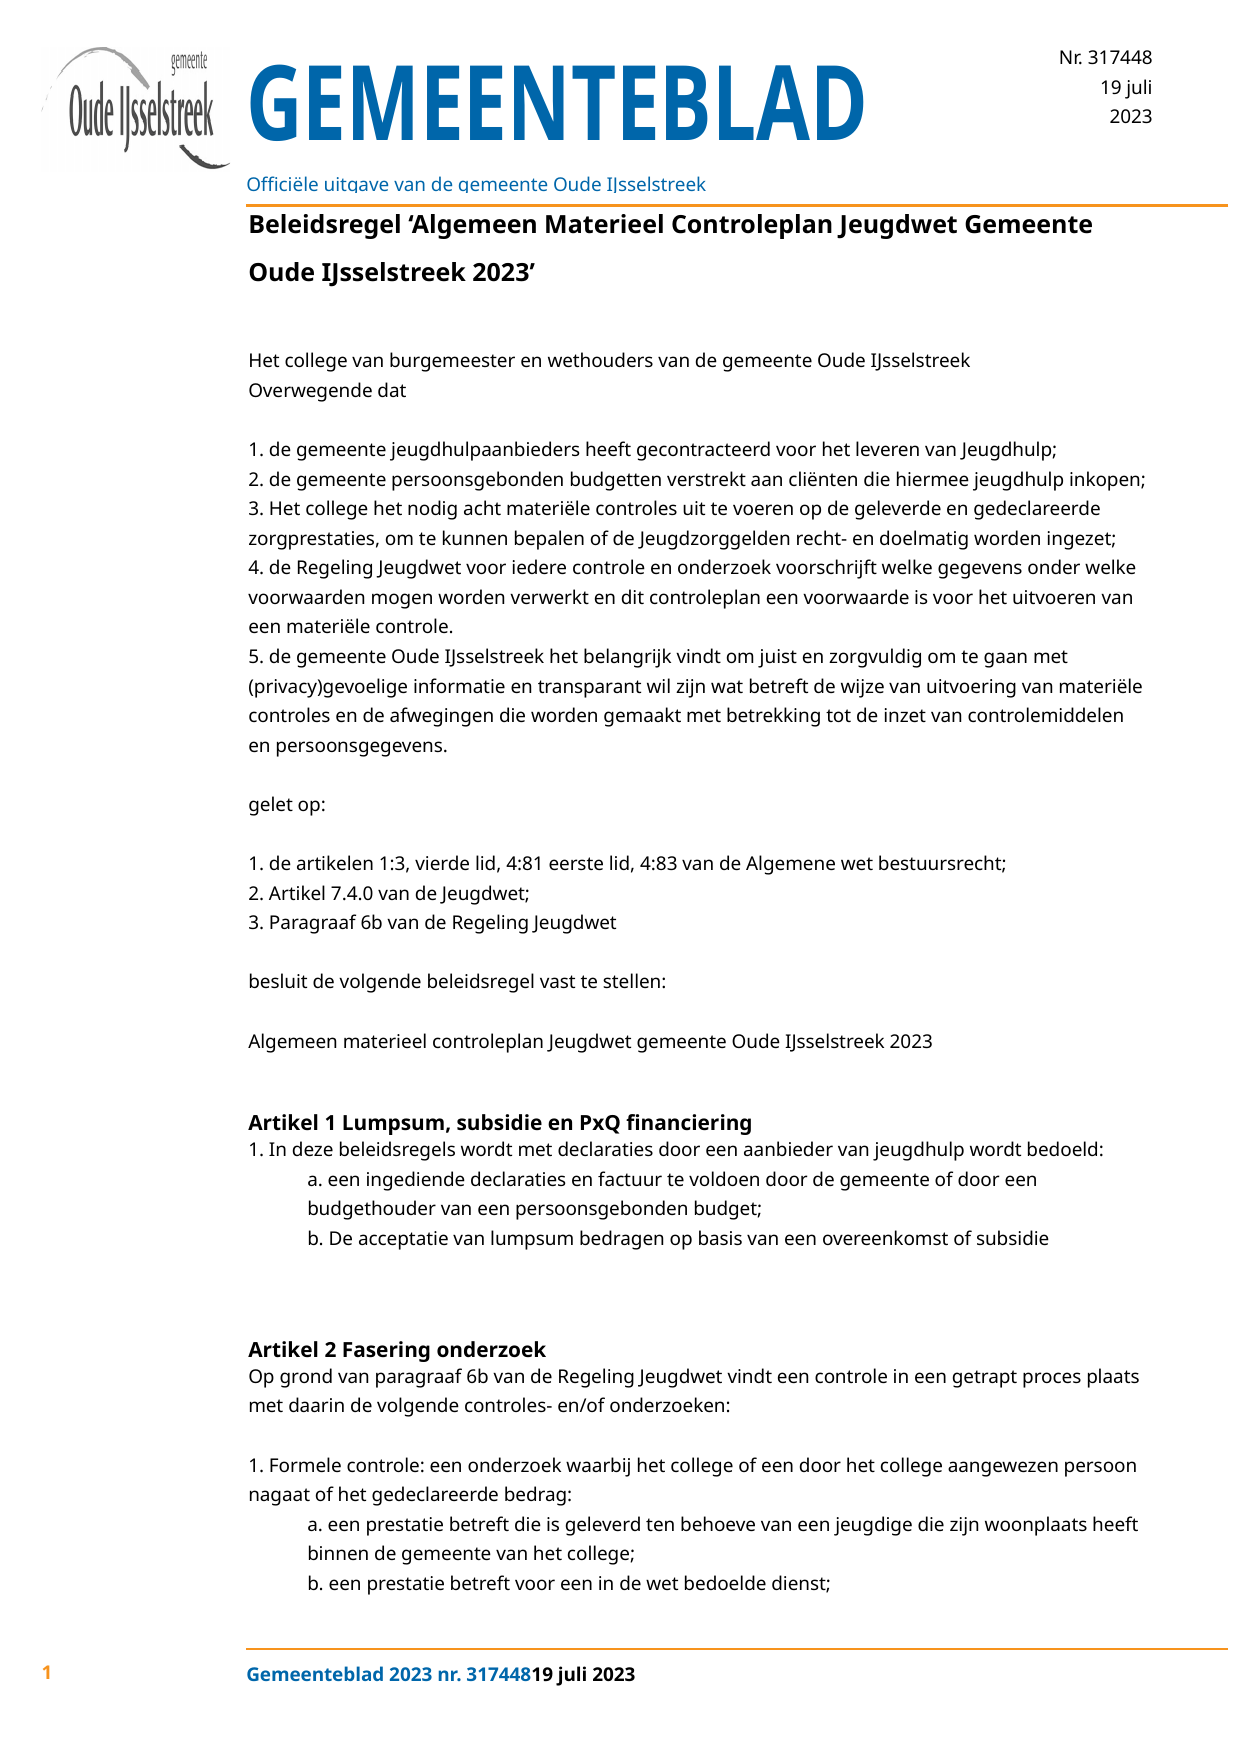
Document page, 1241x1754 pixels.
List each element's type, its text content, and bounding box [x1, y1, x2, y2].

text Op grond van paragraaf 6b van de Regeling Jeugdwet vindt een controle in een getrapt proces plaats met daarin de volgende controles- en/of onderzoeken: [248, 1363, 1152, 1418]
text 1. Formele controle: een onderzoek waarbij het college of een door het college aangewezen persoon nagaat of het gedeclareerde bedrag: [248, 1452, 1152, 1507]
text Artikel 2 Fasering onderzoek [248, 1335, 1152, 1363]
list b. De acceptatie van lumpsum bedragen op basis van een overeenkomst of subsidie [248, 1225, 1152, 1251]
text 4. de Regeling Jeugdwet voor iedere controle en onderzoek voorschrijft welke gegevens onder welke voorwaarden mogen worden verwerkt en dit controleplan een voorwaarde is voor het uitvoeren van een materiële controle. [248, 554, 1152, 639]
text gelet op: [248, 791, 1152, 817]
text 1. de gemeente jeugdhulpaanbieders heeft gecontracteerd voor het leveren van Jeugdhulp; [248, 436, 1152, 462]
text 3. Het college het nodig acht materiële controles uit te voeren op de geleverde en gedeclareerde zorgprestaties, om te kunnen bepalen of de Jeugdzorggelden recht- en doelmatig worden ingezet; [248, 495, 1152, 551]
text Het college van burgemeester en wethouders van de gemeente Oude IJsselstreek [248, 347, 1152, 373]
text besluit de volgende beleidsregel vast te stellen: [248, 969, 1152, 994]
text Overwegende dat [248, 377, 1152, 403]
text Artikel 1 Lumpsum, subsidie en PxQ financiering [248, 1108, 1152, 1136]
text Beleidsregel ‘Algemeen Materieel Controleplan Jeugdwet Gemeente Oude IJsselstreek 2023’ [248, 207, 1152, 288]
text 5. de gemeente Oude IJsselstreek het belangrijk vindt om juist en zorgvuldig om te gaan met (privacy)gevoelige informatie en transparant wil zijn wat betreft de wijze van uitvoering van materiële controles en de afwegingen die worden gemaakt met betrekking tot de inzet van controlemiddelen en persoonsgegevens. [248, 643, 1152, 758]
text 1. de artikelen 1:3, vierde lid, 4:81 eerste lid, 4:83 van de Algemene wet bestuursrecht; [248, 850, 1152, 876]
text 2. de gemeente persoonsgebonden budgetten verstrekt aan cliënten die hiermee jeugdhulp inkopen; [248, 466, 1152, 492]
list a. een prestatie betreft die is geleverd ten behoeve van een jeugdige die zijn woonplaats heeft binnen de gemeente van het college; [248, 1511, 1152, 1566]
text 2. Artikel 7.4.0 van de Jeugdwet; [248, 880, 1152, 906]
text Algemeen materieel controleplan Jeugdwet gemeente Oude IJsselstreek 2023 [248, 1028, 1152, 1054]
text 1. In deze beleidsregels wordt met declaraties door een aanbieder van jeugdhulp wordt bedoeld: [248, 1136, 1152, 1162]
text 3. Paragraaf 6b van de Regeling Jeugdwet [248, 909, 1152, 935]
list b. een prestatie betreft voor een in de wet bedoelde dienst; [248, 1570, 1152, 1596]
list a. een ingediende declaraties en factuur te voldoen door de gemeente of door een budgethouder van een persoonsgebonden budget; [248, 1166, 1152, 1221]
picture [41, 47, 231, 172]
